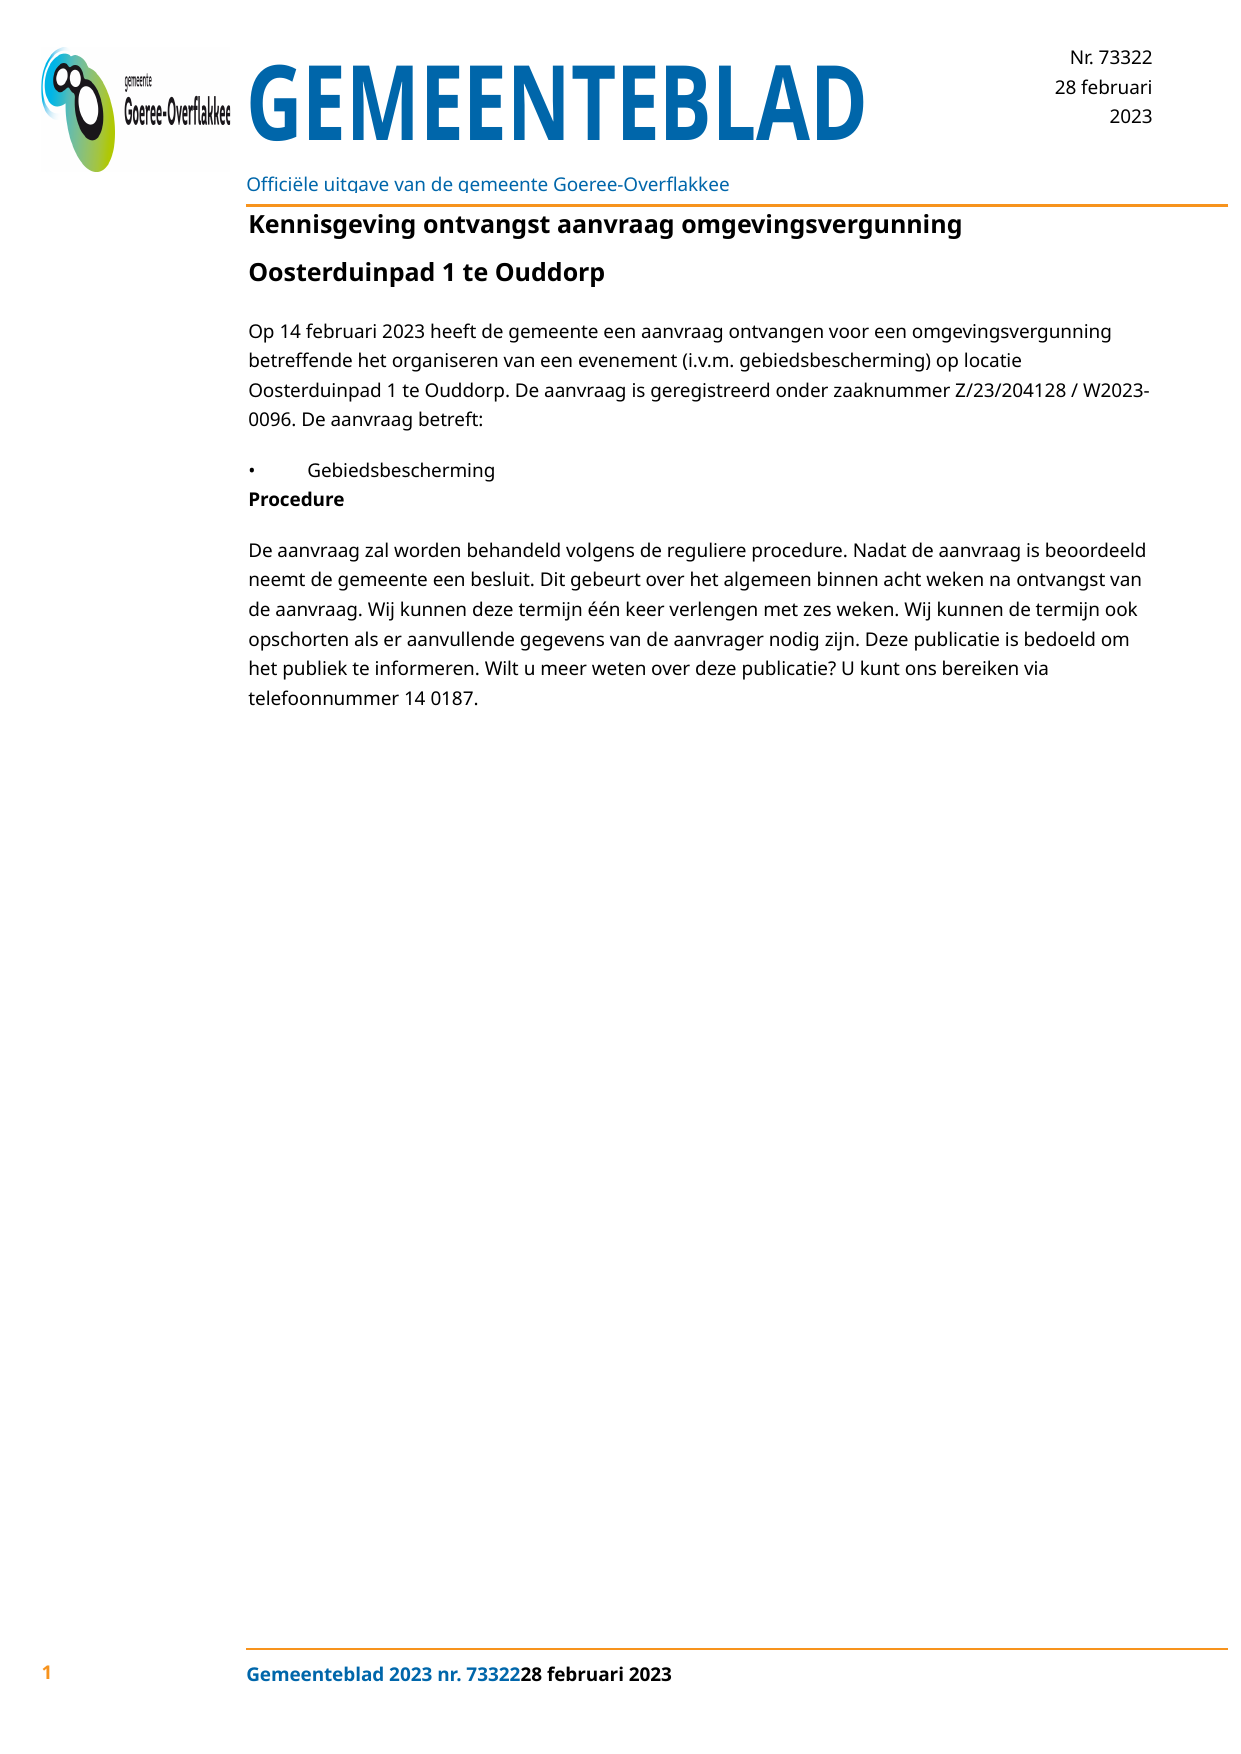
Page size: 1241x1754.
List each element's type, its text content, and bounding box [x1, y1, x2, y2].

list Gebiedsbescherming [248, 457, 1152, 483]
picture [41, 47, 231, 172]
text Kennisgeving ontvangst aanvraag omgevingsvergunning Oosterduinpad 1 te Ouddorp [248, 207, 1152, 288]
text Procedure [248, 487, 1152, 512]
text De aanvraag zal worden behandeld volgens de reguliere procedure. Nadat de aanvraag is beoordeeld neemt de gemeente een besluit. Dit gebeurt over het algemeen binnen acht weken na ontvangst van de aanvraag. Wij kunnen deze termijn één keer verlengen met zes weken. Wij kunnen de termijn ook opschorten als er aanvullende gegevens van de aanvrager nodig zijn. Deze publicatie is bedoeld om het publiek te informeren. Wilt u meer weten over deze publicatie? U kunt ons bereiken via telefoonnummer 14 0187. [248, 537, 1152, 711]
text Op 14 februari 2023 heeft de gemeente een aanvraag ontvangen voor een omgevingsvergunning betreffende het organiseren van een evenement (i.v.m. gebiedsbescherming) op locatie Oosterduinpad 1 te Ouddorp. De aanvraag is geregistreerd onder zaaknummer Z/23/204128 / W2023-0096. De aanvraag betreft: [248, 318, 1152, 432]
